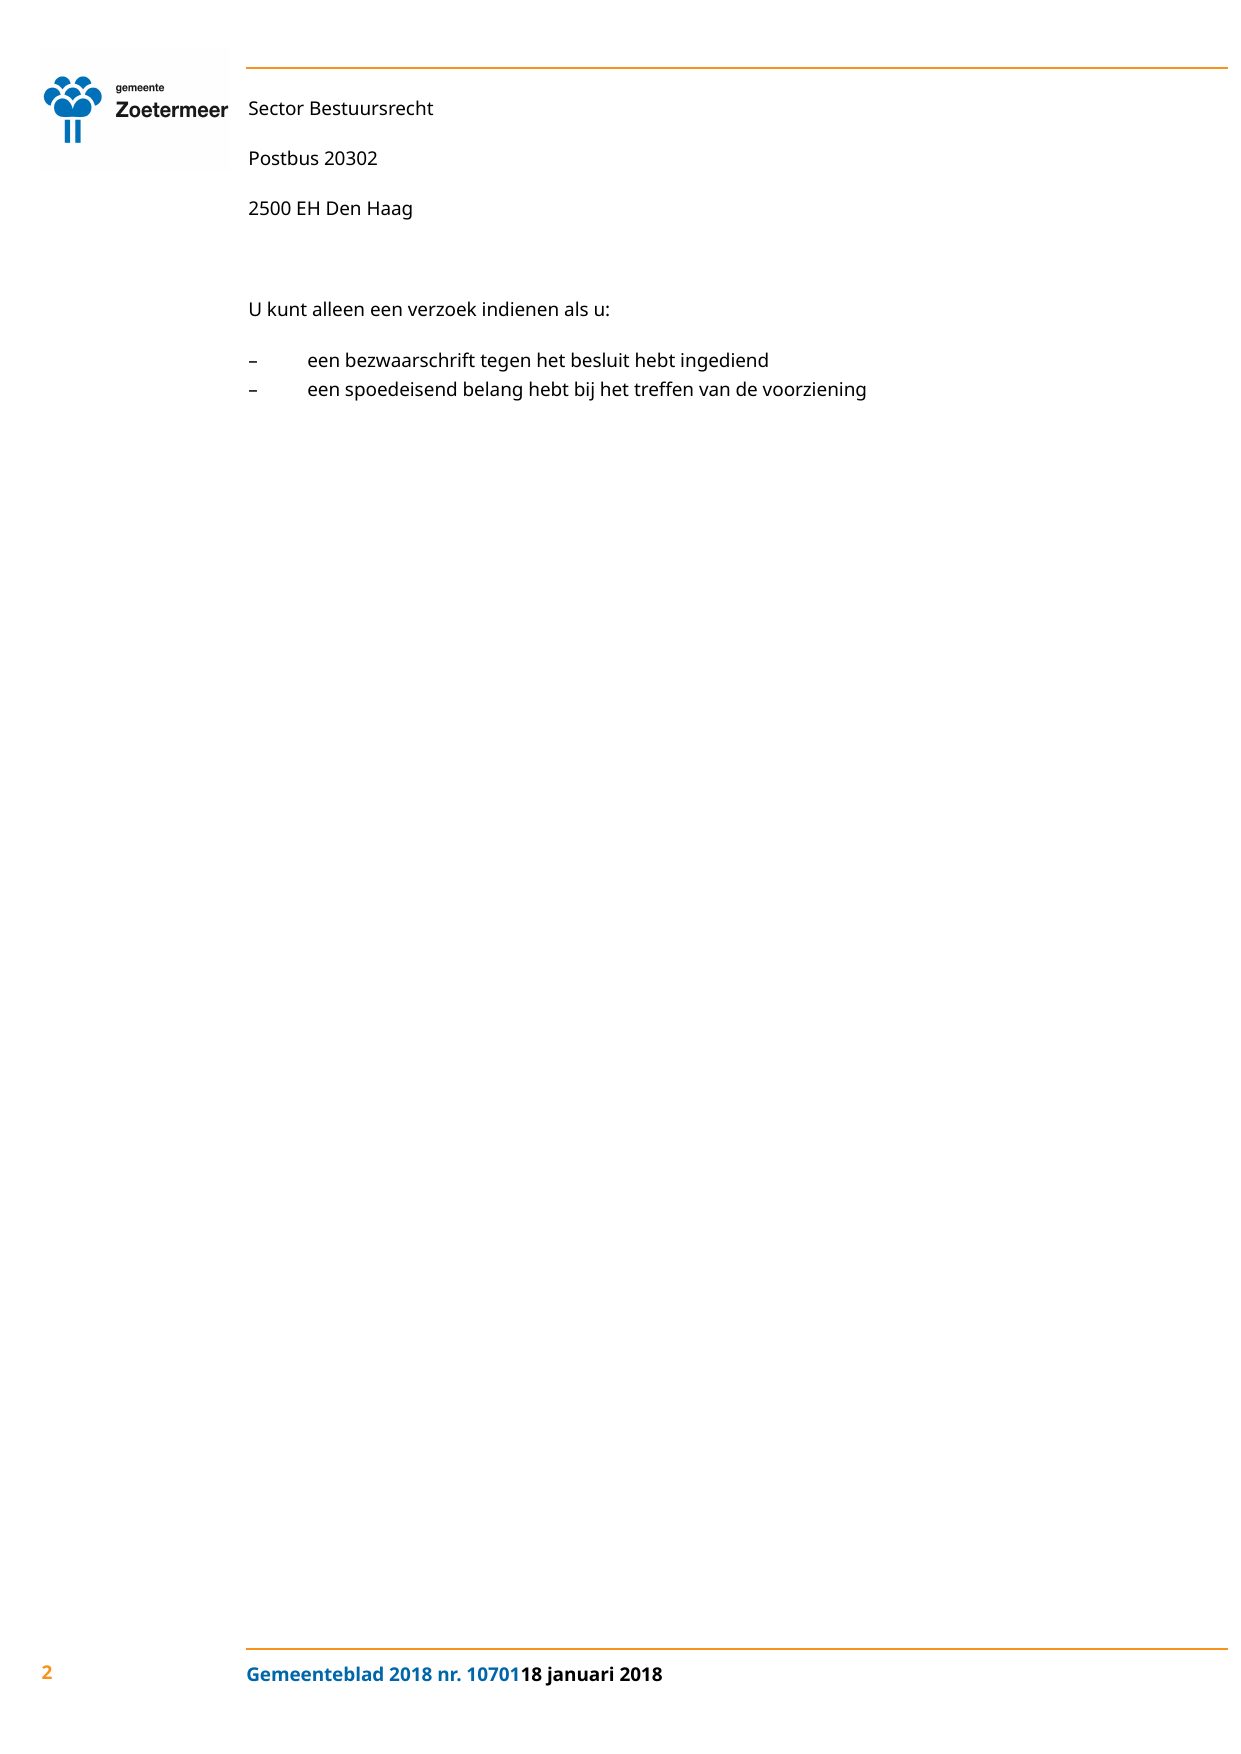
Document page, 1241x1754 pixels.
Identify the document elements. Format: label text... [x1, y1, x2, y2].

list een bezwaarschrift tegen het besluit hebt ingediend [248, 347, 1152, 373]
picture [41, 47, 231, 172]
text 2500 EH Den Haag [248, 196, 1152, 221]
text Sector Bestuursrecht [248, 95, 1152, 121]
text Postbus 20302 [248, 145, 1152, 171]
list een spoedeisend belang hebt bij het treffen van de voorziening [248, 376, 1152, 402]
text U kunt alleen een verzoek indienen als u: [248, 296, 1152, 322]
